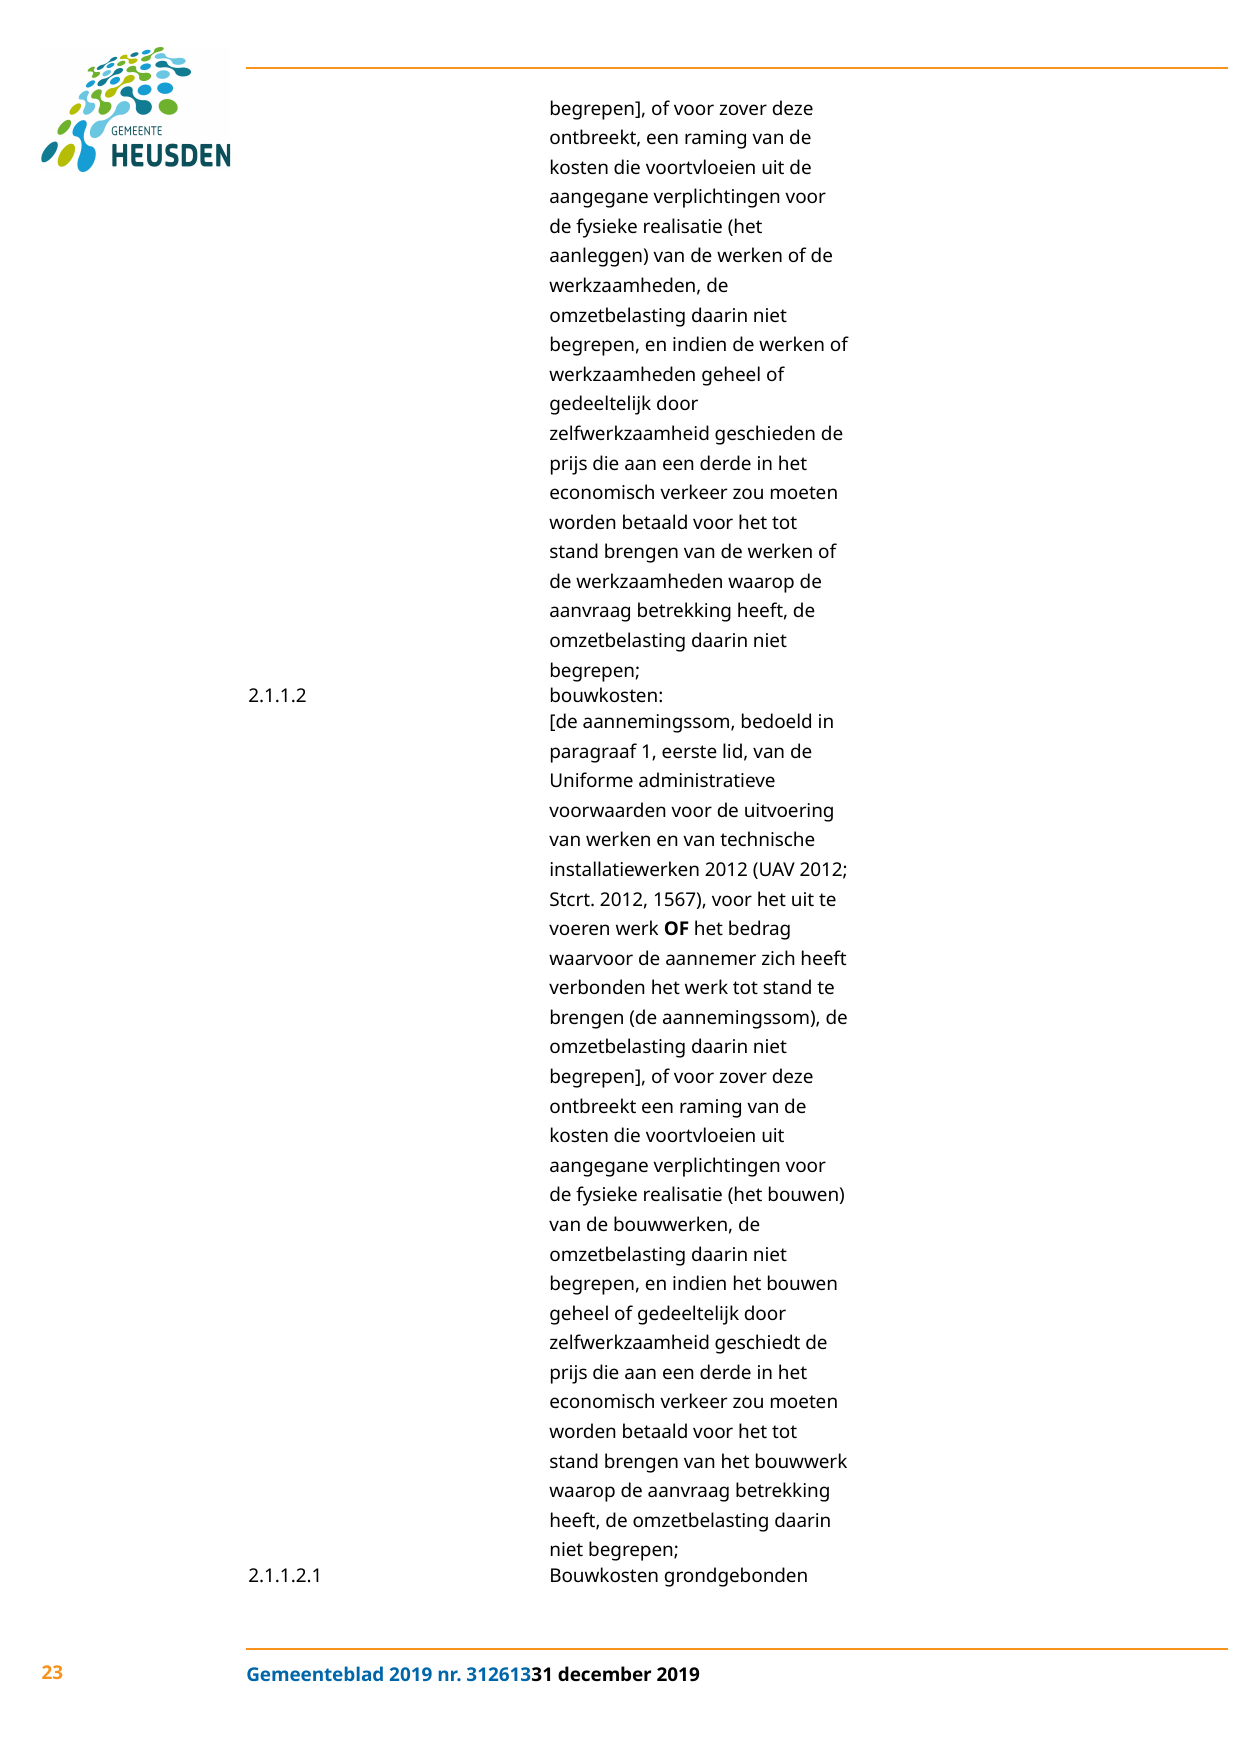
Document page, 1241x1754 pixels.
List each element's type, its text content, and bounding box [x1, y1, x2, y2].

table_cell [850, 683, 1152, 708]
picture [41, 47, 231, 172]
table_cell Bouwkosten grondgebonden [549, 1563, 850, 1588]
table_cell bouwkosten: [549, 683, 850, 708]
table_cell 2.1.1.2.1 [248, 1563, 549, 1588]
table_cell 2.1.1.2 [248, 683, 549, 708]
table_cell [850, 1563, 1152, 1588]
table_cell [850, 708, 1152, 1562]
table_cell [248, 708, 549, 1562]
table_cell begrepen], of voor zover deze ontbreekt, een raming van de kosten die voortvloeien uit de aangegane verplichtingen voor de fysieke realisatie (het aanleggen) van de werken of de werkzaamheden, de omzetbelasting daarin niet begrepen, en indien de werken of werkzaamheden geheel of gedeeltelijk door zelfwerkzaamheid geschieden de prijs die aan een derde in het economisch verkeer zou moeten worden betaald voor het tot stand brengen van de werken of de werkzaamheden waarop de aanvraag betrekking heeft, de omzetbelasting daarin niet begrepen; [549, 95, 850, 683]
table_cell [248, 95, 549, 683]
table_cell [de aannemingssom, bedoeld in paragraaf 1, eerste lid, van de Uniforme administratieve voorwaarden voor de uitvoering van werken en van technische installatiewerken 2012 (UAV 2012; Stcrt. 2012, 1567), voor het uit te voeren werk OF het bedrag waarvoor de aannemer zich heeft verbonden het werk tot stand te brengen (de aannemingssom), de omzetbelasting daarin niet begrepen], of voor zover deze ontbreekt een raming van de kosten die voortvloeien uit aangegane verplichtingen voor de fysieke realisatie (het bouwen) van de bouwwerken, de omzetbelasting daarin niet begrepen, en indien het bouwen geheel of gedeeltelijk door zelfwerkzaamheid geschiedt de prijs die aan een derde in het economisch verkeer zou moeten worden betaald voor het tot stand brengen van het bouwwerk waarop de aanvraag betrekking heeft, de omzetbelasting daarin niet begrepen; [549, 708, 850, 1562]
table_cell [850, 95, 1152, 683]
